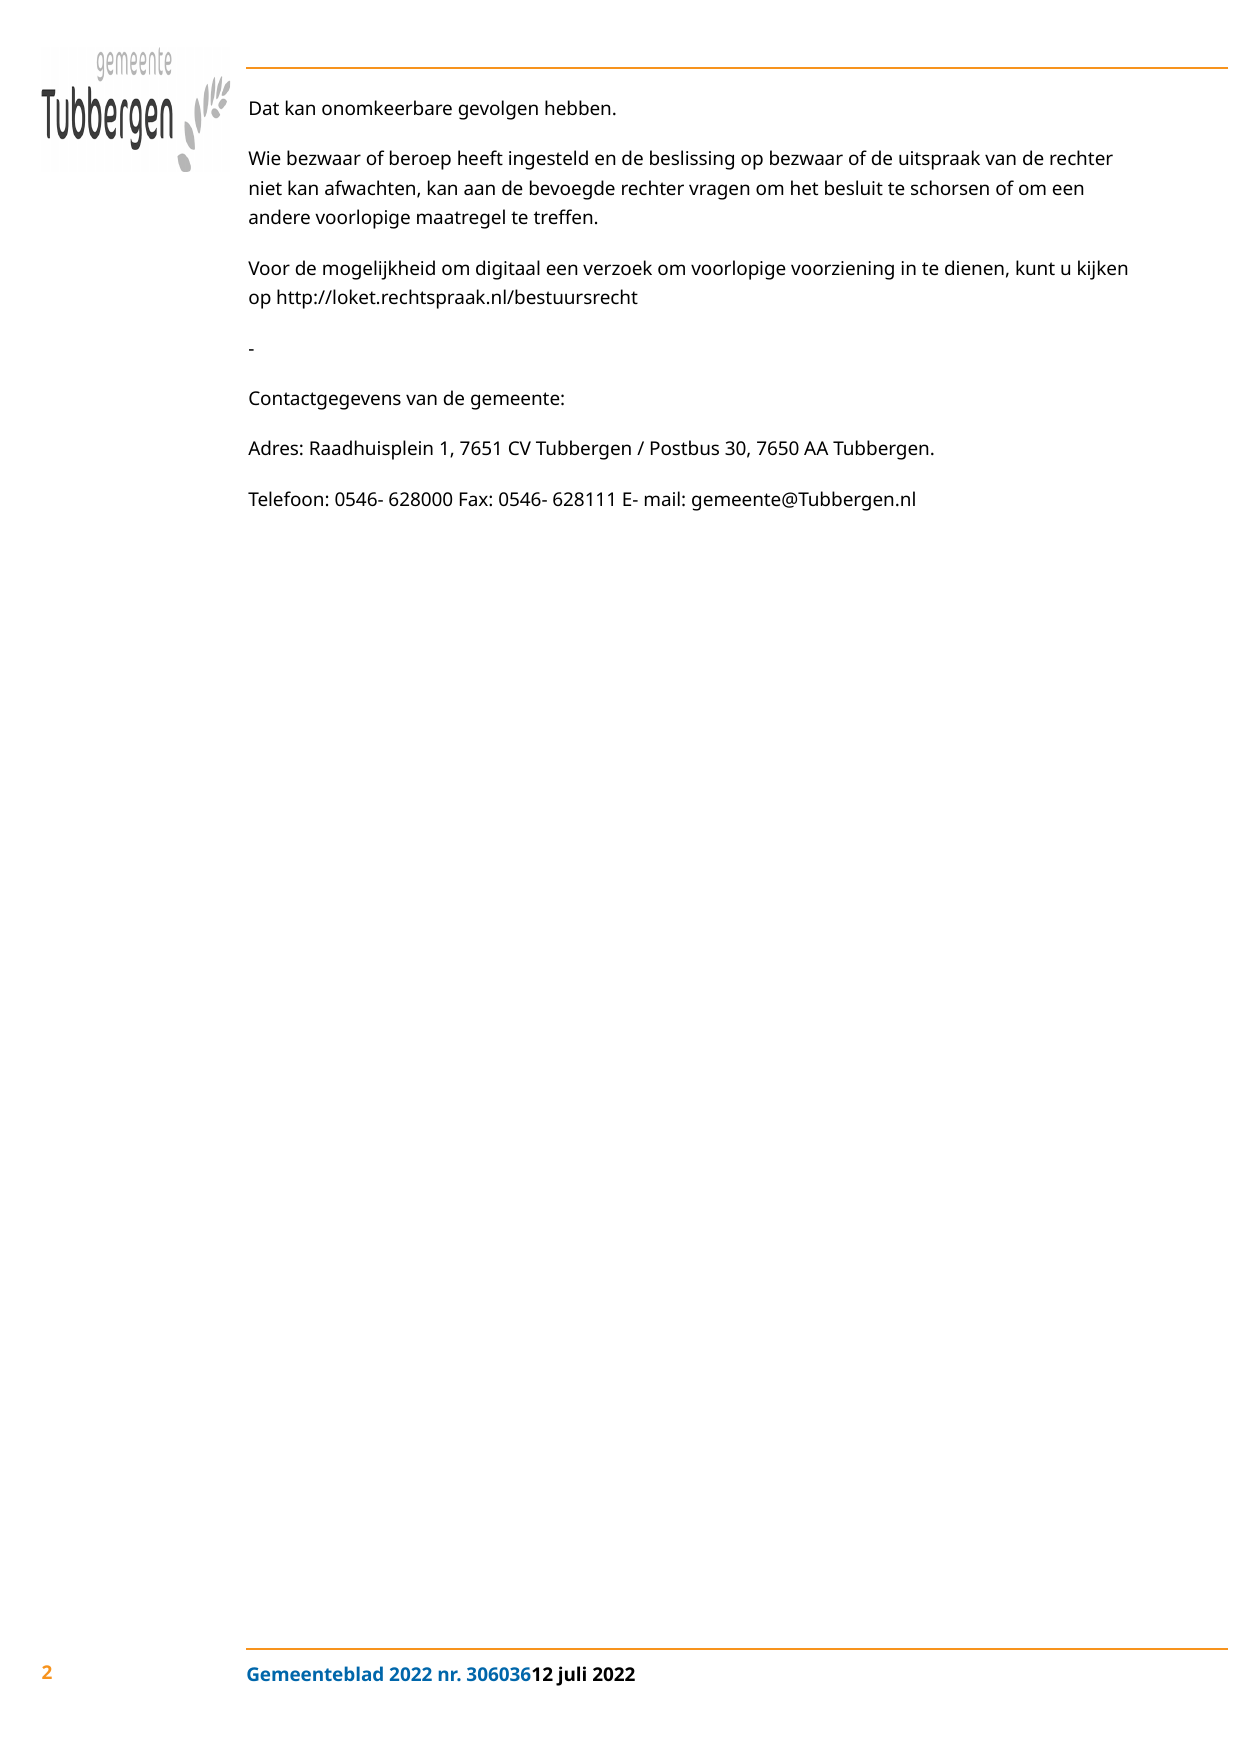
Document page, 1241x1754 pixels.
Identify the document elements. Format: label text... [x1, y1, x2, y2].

text Dat kan onomkeerbare gevolgen hebben. [248, 95, 1152, 121]
text Contactgegevens van de gemeente: [248, 385, 1152, 411]
text Wie bezwaar of beroep heeft ingesteld en de beslissing op bezwaar of de uitspraak van de rechter niet kan afwachten, kan aan de bevoegde rechter vragen om het besluit te schorsen of om een andere voorlopige maatregel te treffen. [248, 145, 1152, 230]
text Voor de mogelijkheid om digitaal een verzoek om voorlopige voorziening in te dienen, kunt u kijken op http://loket.rechtspraak.nl/bestuursrecht [248, 255, 1152, 310]
picture [41, 47, 231, 172]
text Telefoon: 0546- 628000 Fax: 0546- 628111 E- mail: gemeente@Tubbergen.nl [248, 486, 1152, 512]
text - [248, 335, 1152, 361]
text Adres: Raadhuisplein 1, 7651 CV Tubbergen / Postbus 30, 7650 AA Tubbergen. [248, 436, 1152, 461]
